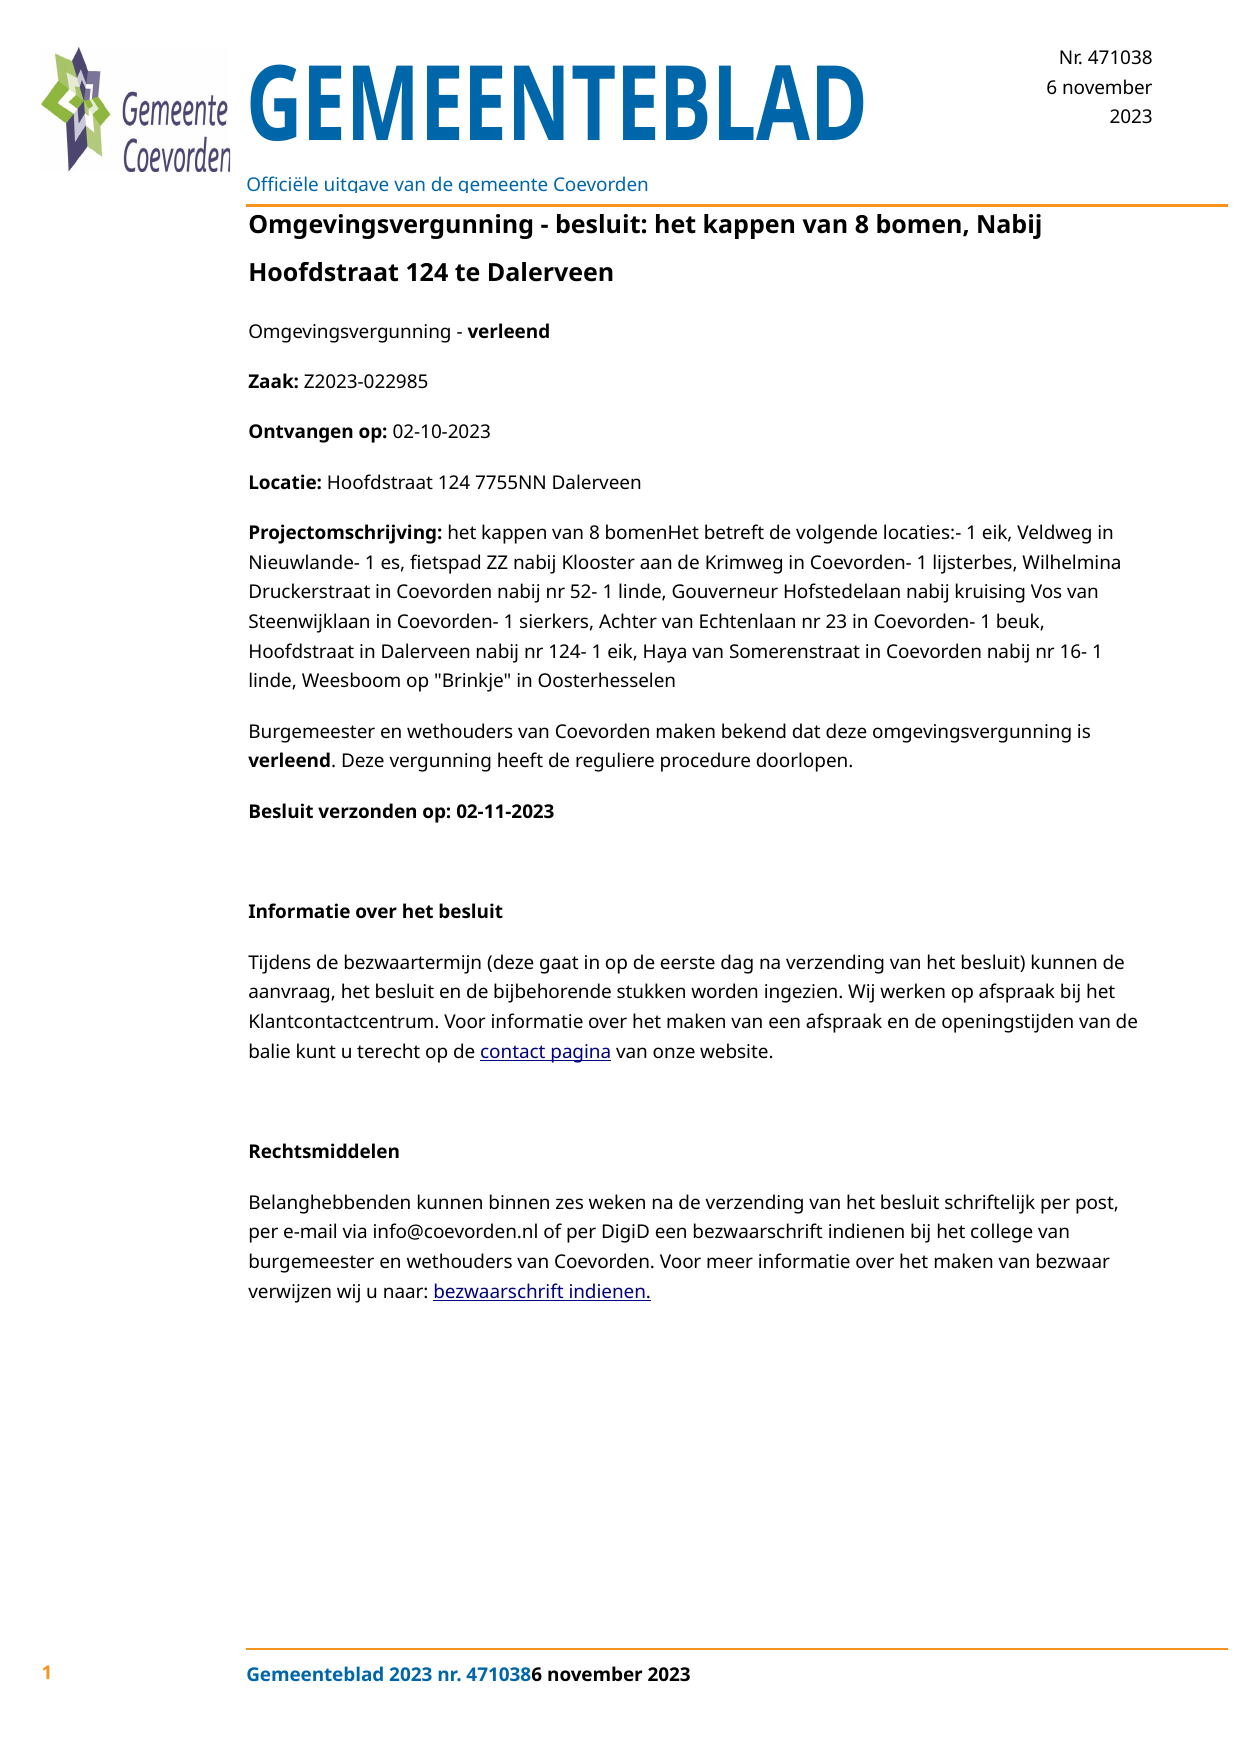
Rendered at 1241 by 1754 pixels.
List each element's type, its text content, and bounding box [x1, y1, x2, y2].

text Informatie over het besluit [248, 899, 1152, 924]
text Ontvangen op: 02-10-2023 [248, 419, 1152, 444]
text Belanghebbenden kunnen binnen zes weken na de verzending van het besluit schriftelijk per post, per e-mail via info@coevorden.nl of per DigiD een bezwaarschrift indienen bij het college van burgemeester en wethouders van Coevorden. Voor meer informatie over het maken van bezwaar verwijzen wij u naar: bezwaarschrift indienen. [248, 1189, 1152, 1304]
text Projectomschrijving: het kappen van 8 bomenHet betreft de volgende locaties:- 1 eik, Veldweg in Nieuwlande- 1 es, fietspad ZZ nabij Klooster aan de Krimweg in Coevorden- 1 lijsterbes, Wilhelmina Druckerstraat in Coevorden nabij nr 52- 1 linde, Gouverneur Hofstedelaan nabij kruising Vos van Steenwijklaan in Coevorden- 1 sierkers, Achter van Echtenlaan nr 23 in Coevorden- 1 beuk, Hoofdstraat in Dalerveen nabij nr 124- 1 eik, Haya van Somerenstraat in Coevorden nabij nr 16- 1 linde, Weesboom op "Brinkje" in Oosterhesselen [248, 519, 1152, 693]
text Burgemeester en wethouders van Coevorden maken bekend dat deze omgevingsvergunning is verleend. Deze vergunning heeft de reguliere procedure doorlopen. [248, 718, 1152, 773]
text Besluit verzonden op: 02-11-2023 [248, 798, 1152, 824]
text Locatie: Hoofdstraat 124 7755NN Dalerveen [248, 469, 1152, 495]
picture [41, 47, 231, 172]
text Omgevingsvergunning - verleend [248, 318, 1152, 344]
text Zaak: Z2023-022985 [248, 368, 1152, 394]
text Tijdens de bezwaartermijn (deze gaat in op de eerste dag na verzending van het besluit) kunnen de aanvraag, het besluit en de bijbehorende stukken worden ingezien. Wij werken op afspraak bij het Klantcontactcentrum. Voor informatie over het maken van een afspraak en de openingstijden van de balie kunt u terecht op de contact pagina van onze website. [248, 949, 1152, 1064]
text Rechtsmiddelen [248, 1139, 1152, 1164]
text Omgevingsvergunning - besluit: het kappen van 8 bomen, Nabij Hoofdstraat 124 te Dalerveen [248, 207, 1152, 288]
